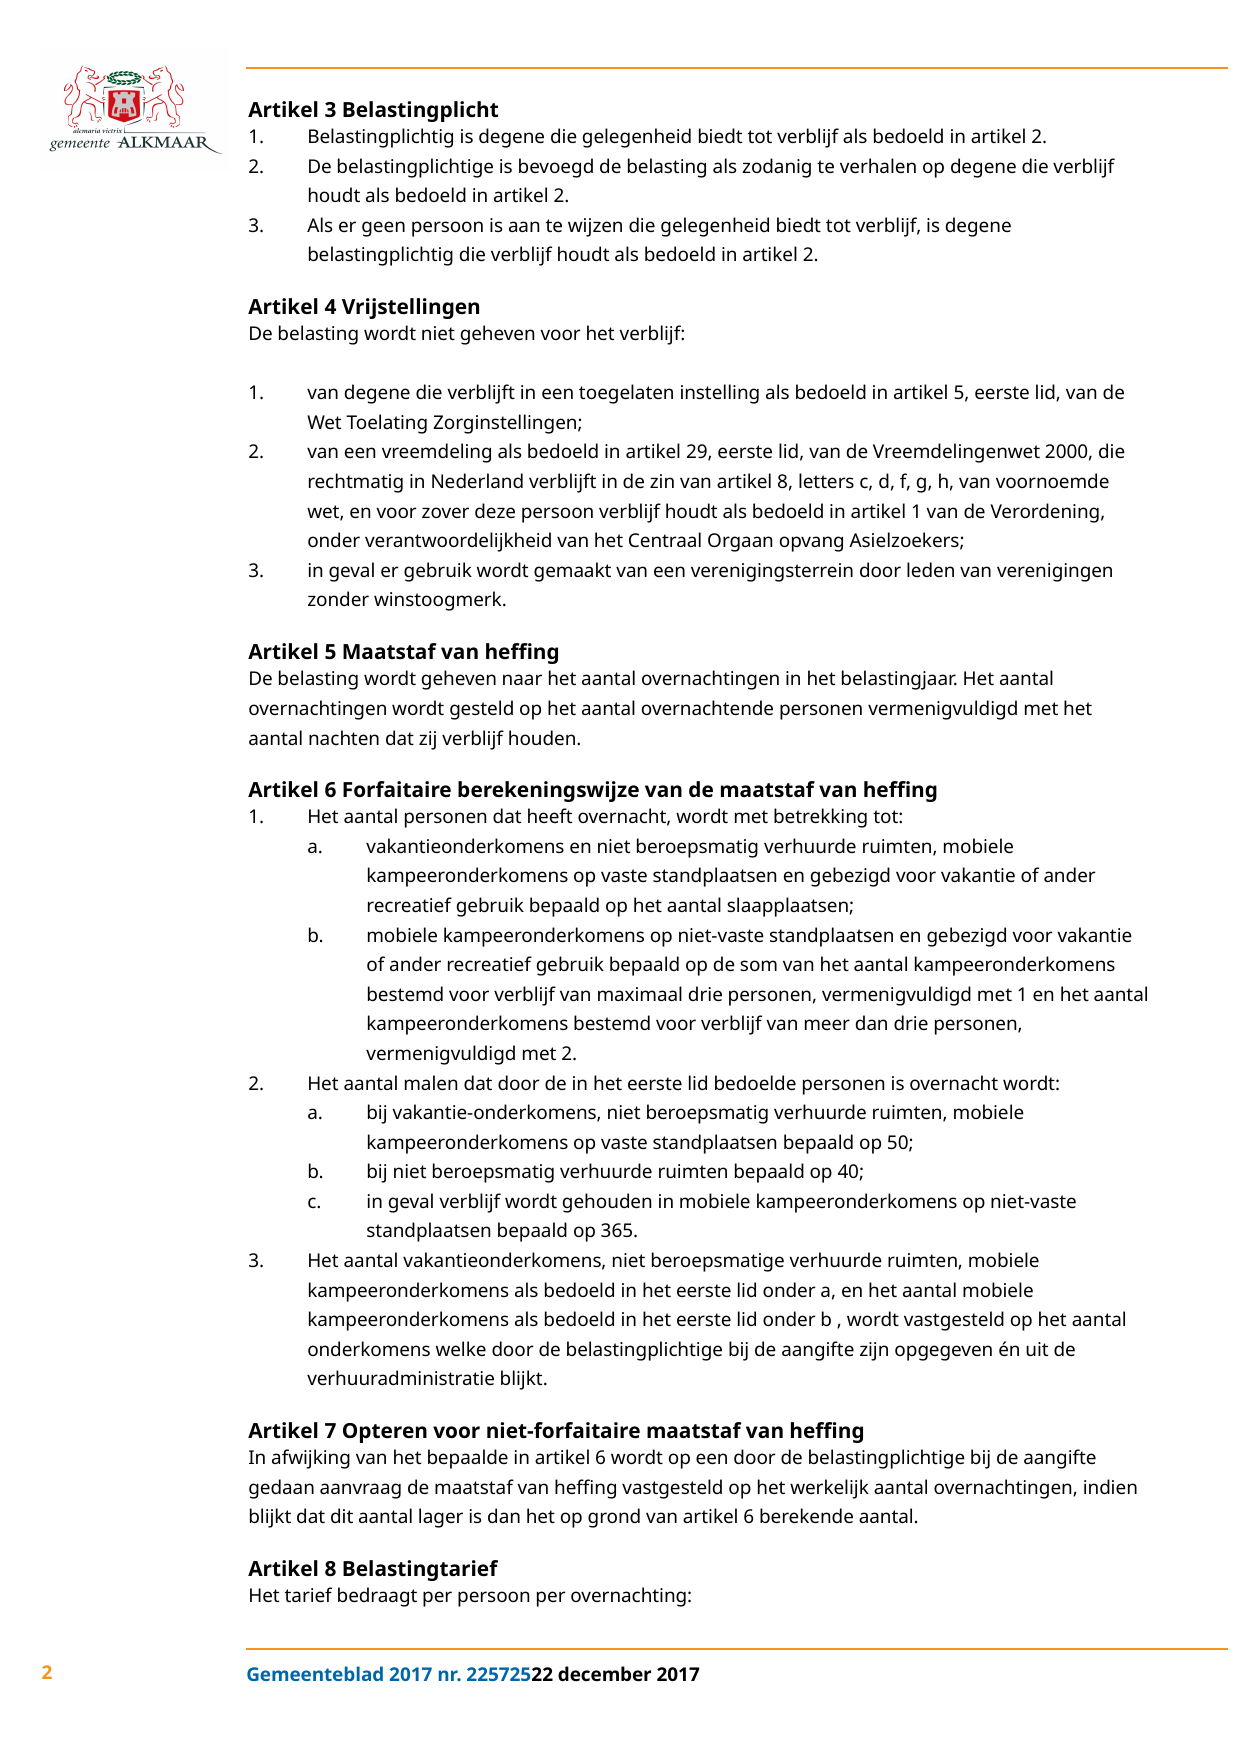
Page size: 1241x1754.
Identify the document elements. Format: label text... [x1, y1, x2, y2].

list bij niet beroepsmatig verhuurde ruimten bepaald op 40; [307, 1158, 1152, 1184]
text In afwijking van het bepaalde in artikel 6 wordt op een door de belastingplichtige bij de aangifte gedaan aanvraag de maatstaf van heffing vastgesteld op het werkelijk aantal overnachtingen, indien blijkt dat dit aantal lager is dan het op grond van artikel 6 berekende aantal. [248, 1444, 1152, 1529]
list vakantieonderkomens en niet beroepsmatig verhuurde ruimten, mobiele kampeeronderkomens op vaste standplaatsen en gebezigd voor vakantie of ander recreatief gebruik bepaald op het aantal slaapplaatsen; [307, 833, 1152, 918]
list bij vakantie-onderkomens, niet beroepsmatig verhuurde ruimten, mobiele kampeeronderkomens op vaste standplaatsen bepaald op 50; [307, 1099, 1152, 1155]
text Het tarief bedraagt per persoon per overnachting: [248, 1582, 1152, 1608]
text Artikel 3 Belastingplicht [248, 95, 1152, 123]
text Artikel 4 Vrijstellingen [248, 292, 1152, 320]
text De belasting wordt niet geheven voor het verblijf: [248, 320, 1152, 346]
list Het aantal vakantieonderkomens, niet beroepsmatige verhuurde ruimten, mobiele kampeeronderkomens als bedoeld in het eerste lid onder a, en het aantal mobiele kampeeronderkomens als bedoeld in het eerste lid onder b , wordt vastgesteld op het aantal onderkomens welke door de belastingplichtige bij de aangifte zijn opgegeven én uit de verhuuradministratie blijkt. [248, 1247, 1152, 1391]
list Het aantal malen dat door de in het eerste lid bedoelde personen is overnacht wordt: [248, 1070, 1152, 1096]
list Als er geen persoon is aan te wijzen die gelegenheid biedt tot verblijf, is degene belastingplichtig die verblijf houdt als bedoeld in artikel 2. [248, 212, 1152, 267]
list De belastingplichtige is bevoegd de belasting als zodanig te verhalen op degene die verblijf houdt als bedoeld in artikel 2. [248, 153, 1152, 208]
text De belasting wordt geheven naar het aantal overnachtingen in het belastingjaar. Het aantal overnachtingen wordt gesteld op het aantal overnachtende personen vermenigvuldigd met het aantal nachten dat zij verblijf houden. [248, 666, 1152, 750]
text Artikel 6 Forfaitaire berekeningswijze van de maatstaf van heffing [248, 775, 1152, 803]
list mobiele kampeeronderkomens op niet-vaste standplaatsen en gebezigd voor vakantie of ander recreatief gebruik bepaald op de som van het aantal kampeeronderkomens bestemd voor verblijf van maximaal drie personen, vermenigvuldigd met 1 en het aantal kampeeronderkomens bestemd voor verblijf van meer dan drie personen, vermenigvuldigd met 2. [307, 922, 1152, 1066]
list van degene die verblijft in een toegelaten instelling als bedoeld in artikel 5, eerste lid, van de Wet Toelating Zorginstellingen; [248, 379, 1152, 435]
picture [41, 47, 231, 172]
text Artikel 7 Opteren voor niet-forfaitaire maatstaf van heffing [248, 1416, 1152, 1444]
list Belastingplichtig is degene die gelegenheid biedt tot verblijf als bedoeld in artikel 2. [248, 123, 1152, 149]
text Artikel 8 Belastingtarief [248, 1554, 1152, 1582]
list Het aantal personen dat heeft overnacht, wordt met betrekking tot: [248, 803, 1152, 829]
text Artikel 5 Maatstaf van heffing [248, 637, 1152, 666]
list in geval er gebruik wordt gemaakt van een verenigingsterrein door leden van verenigingen zonder winstoogmerk. [248, 557, 1152, 612]
list in geval verblijf wordt gehouden in mobiele kampeeronderkomens op niet-vaste standplaatsen bepaald op 365. [307, 1188, 1152, 1243]
list van een vreemdeling als bedoeld in artikel 29, eerste lid, van de Vreemdelingenwet 2000, die rechtmatig in Nederland verblijft in de zin van artikel 8, letters c, d, f, g, h, van voornoemde wet, en voor zover deze persoon verblijf houdt als bedoeld in artikel 1 van de Verordening, onder verantwoordelijkheid van het Centraal Orgaan opvang Asielzoekers; [248, 439, 1152, 553]
